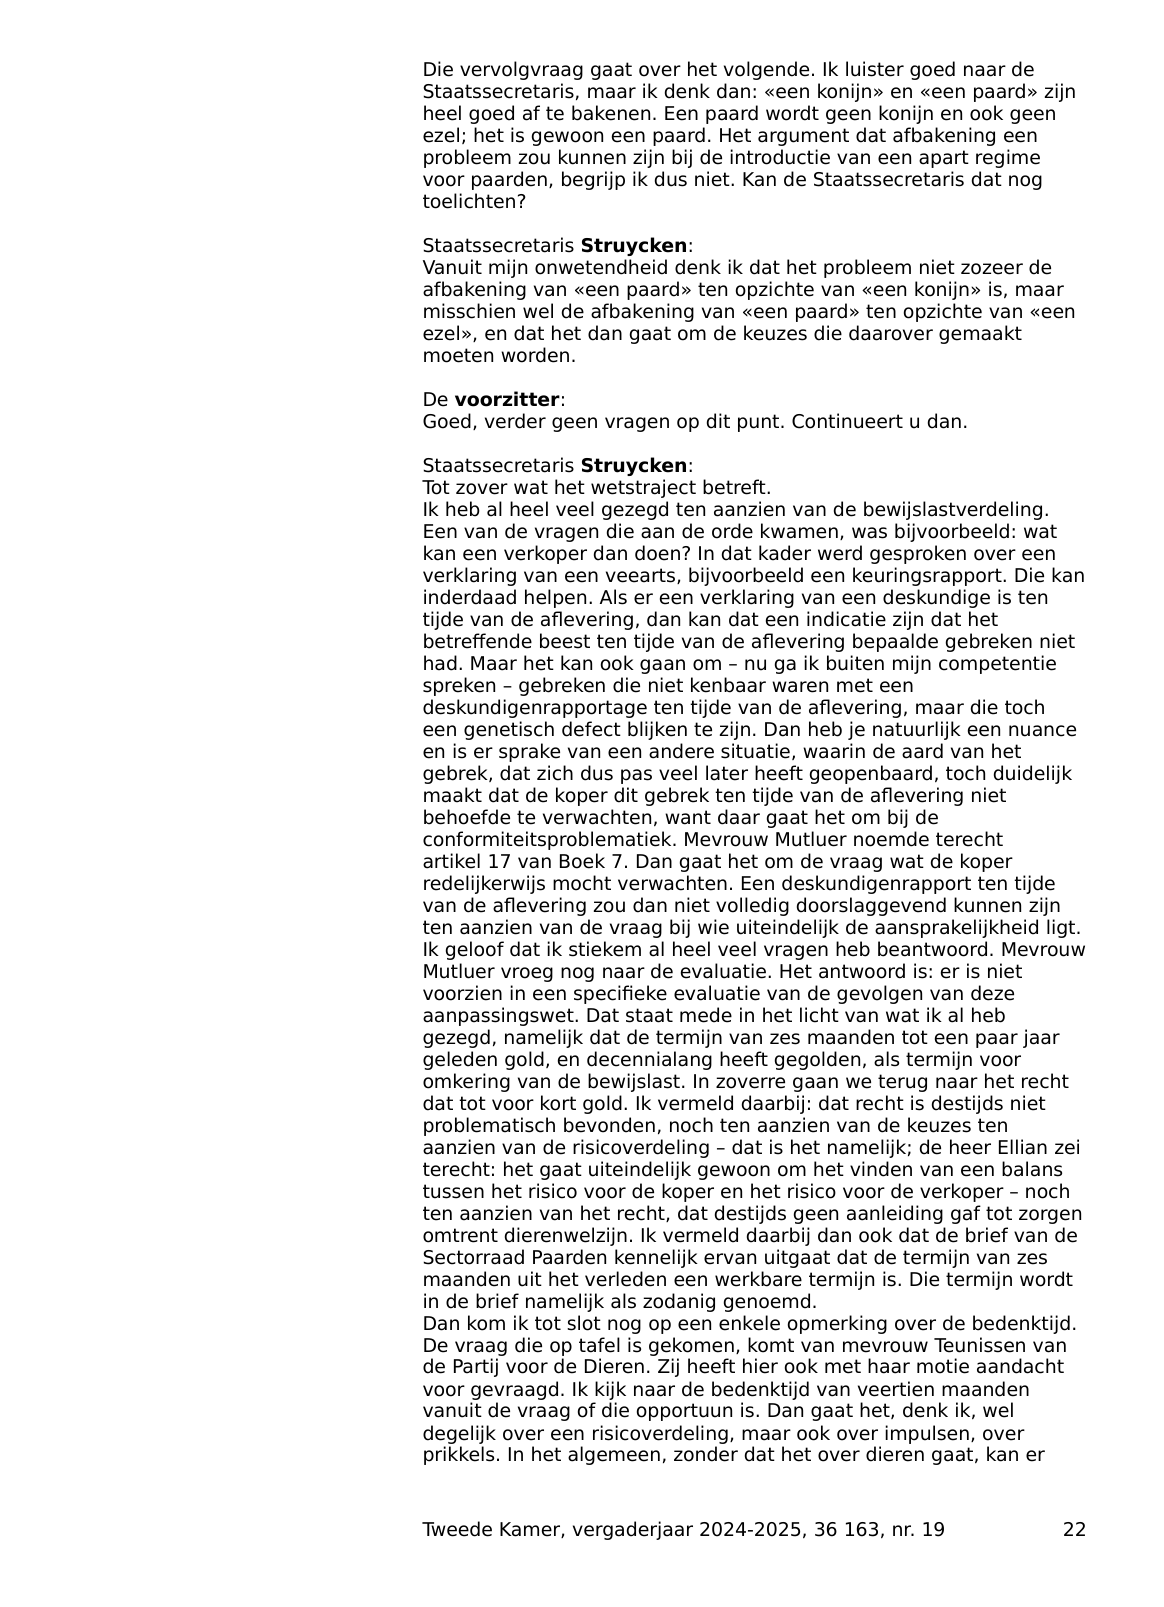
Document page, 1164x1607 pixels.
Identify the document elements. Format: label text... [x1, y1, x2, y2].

text Vanuit mijn onwetendheid denk ik dat het probleem niet zozeer de afbakening van «een paard» ten opzichte van «een konijn» is, maar misschien wel de afbakening van «een paard» ten opzichte van «een ezel», en dat het dan gaat om de keuzes die daarover gemaakt moeten worden. [422, 257, 1087, 367]
text Ik geloof dat ik stiekem al heel veel vragen heb beantwoord. Mevrouw Mutluer vroeg nog naar de evaluatie. Het antwoord is: er is niet voorzien in een specifieke evaluatie van de gevolgen van deze aanpassingswet. Dat staat mede in het licht van wat ik al heb gezegd, namelijk dat de termijn van zes maanden tot een paar jaar geleden gold, en decennialang heeft gegolden, als termijn voor omkering van de bewijslast. In zoverre gaan we terug naar het recht dat tot voor kort gold. Ik vermeld daarbij: dat recht is destijds niet problematisch bevonden, noch ten aanzien van de keuzes ten aanzien van de risicoverdeling – dat is het namelijk; de heer Ellian zei terecht: het gaat uiteindelijk gewoon om het vinden van een balans tussen het risico voor de koper en het risico voor de verkoper – noch ten aanzien van het recht, dat destijds geen aanleiding gaf tot zorgen omtrent dierenwelzijn. Ik vermeld daarbij dan ook dat de brief van de Sectorraad Paarden kennelijk ervan uitgaat dat de termijn van zes maanden uit het verleden een werkbare termijn is. Die termijn wordt in de brief namelijk als zodanig genoemd. [422, 939, 1087, 1312]
text De voorzitter: [422, 389, 1087, 411]
text Die vervolgvraag gaat over het volgende. Ik luister goed naar de Staatssecretaris, maar ik denk dan: «een konijn» en «een paard» zijn heel goed af te bakenen. Een paard wordt geen konijn en ook geen ezel; het is gewoon een paard. Het argument dat afbakening een probleem zou kunnen zijn bij de introductie van een apart regime voor paarden, begrijp ik dus niet. Kan de Staatssecretaris dat nog toelichten? [422, 59, 1087, 213]
text Staatssecretaris Struycken: [422, 455, 1087, 477]
text Ik heb al heel veel gezegd ten aanzien van de bewijslastverdeling. Een van de vragen die aan de orde kwamen, was bijvoorbeeld: wat kan een verkoper dan doen? In dat kader werd gesproken over een verklaring van een veearts, bijvoorbeeld een keuringsrapport. Die kan inderdaad helpen. Als er een verklaring van een deskundige is ten tijde van de aflevering, dan kan dat een indicatie zijn dat het betreffende beest ten tijde van de aflevering bepaalde gebreken niet had. Maar het kan ook gaan om – nu ga ik buiten mijn competentie spreken – gebreken die niet kenbaar waren met een deskundigenrapportage ten tijde van de aflevering, maar die toch een genetisch defect blijken te zijn. Dan heb je natuurlijk een nuance en is er sprake van een andere situatie, waarin de aard van het gebrek, dat zich dus pas veel later heeft geopenbaard, toch duidelijk maakt dat de koper dit gebrek ten tijde van de aflevering niet behoefde te verwachten, want daar gaat het om bij de conformiteitsproblematiek. Mevrouw Mutluer noemde terecht artikel 17 van Boek 7. Dan gaat het om de vraag wat de koper redelijkerwijs mocht verwachten. Een deskundigenrapport ten tijde van de aflevering zou dan niet volledig doorslaggevend kunnen zijn ten aanzien van de vraag bij wie uiteindelijk de aansprakelijkheid ligt. [422, 499, 1087, 939]
text Dan kom ik tot slot nog op een enkele opmerking over de bedenktijd. De vraag die op tafel is gekomen, komt van mevrouw Teunissen van de Partij voor de Dieren. Zij heeft hier ook met haar motie aandacht voor gevraagd. Ik kijk naar de bedenktijd van veertien maanden vanuit de vraag of die opportuun is. Dan gaat het, denk ik, wel degelijk over een risicoverdeling, maar ook over impulsen, over prikkels. In het algemeen, zonder dat het over dieren gaat, kan er [422, 1312, 1087, 1466]
text Tot zover wat het wetstraject betreft. [422, 477, 1087, 499]
text Goed, verder geen vragen op dit punt. Continueert u dan. [422, 411, 1087, 433]
text Staatssecretaris Struycken: [422, 235, 1087, 257]
